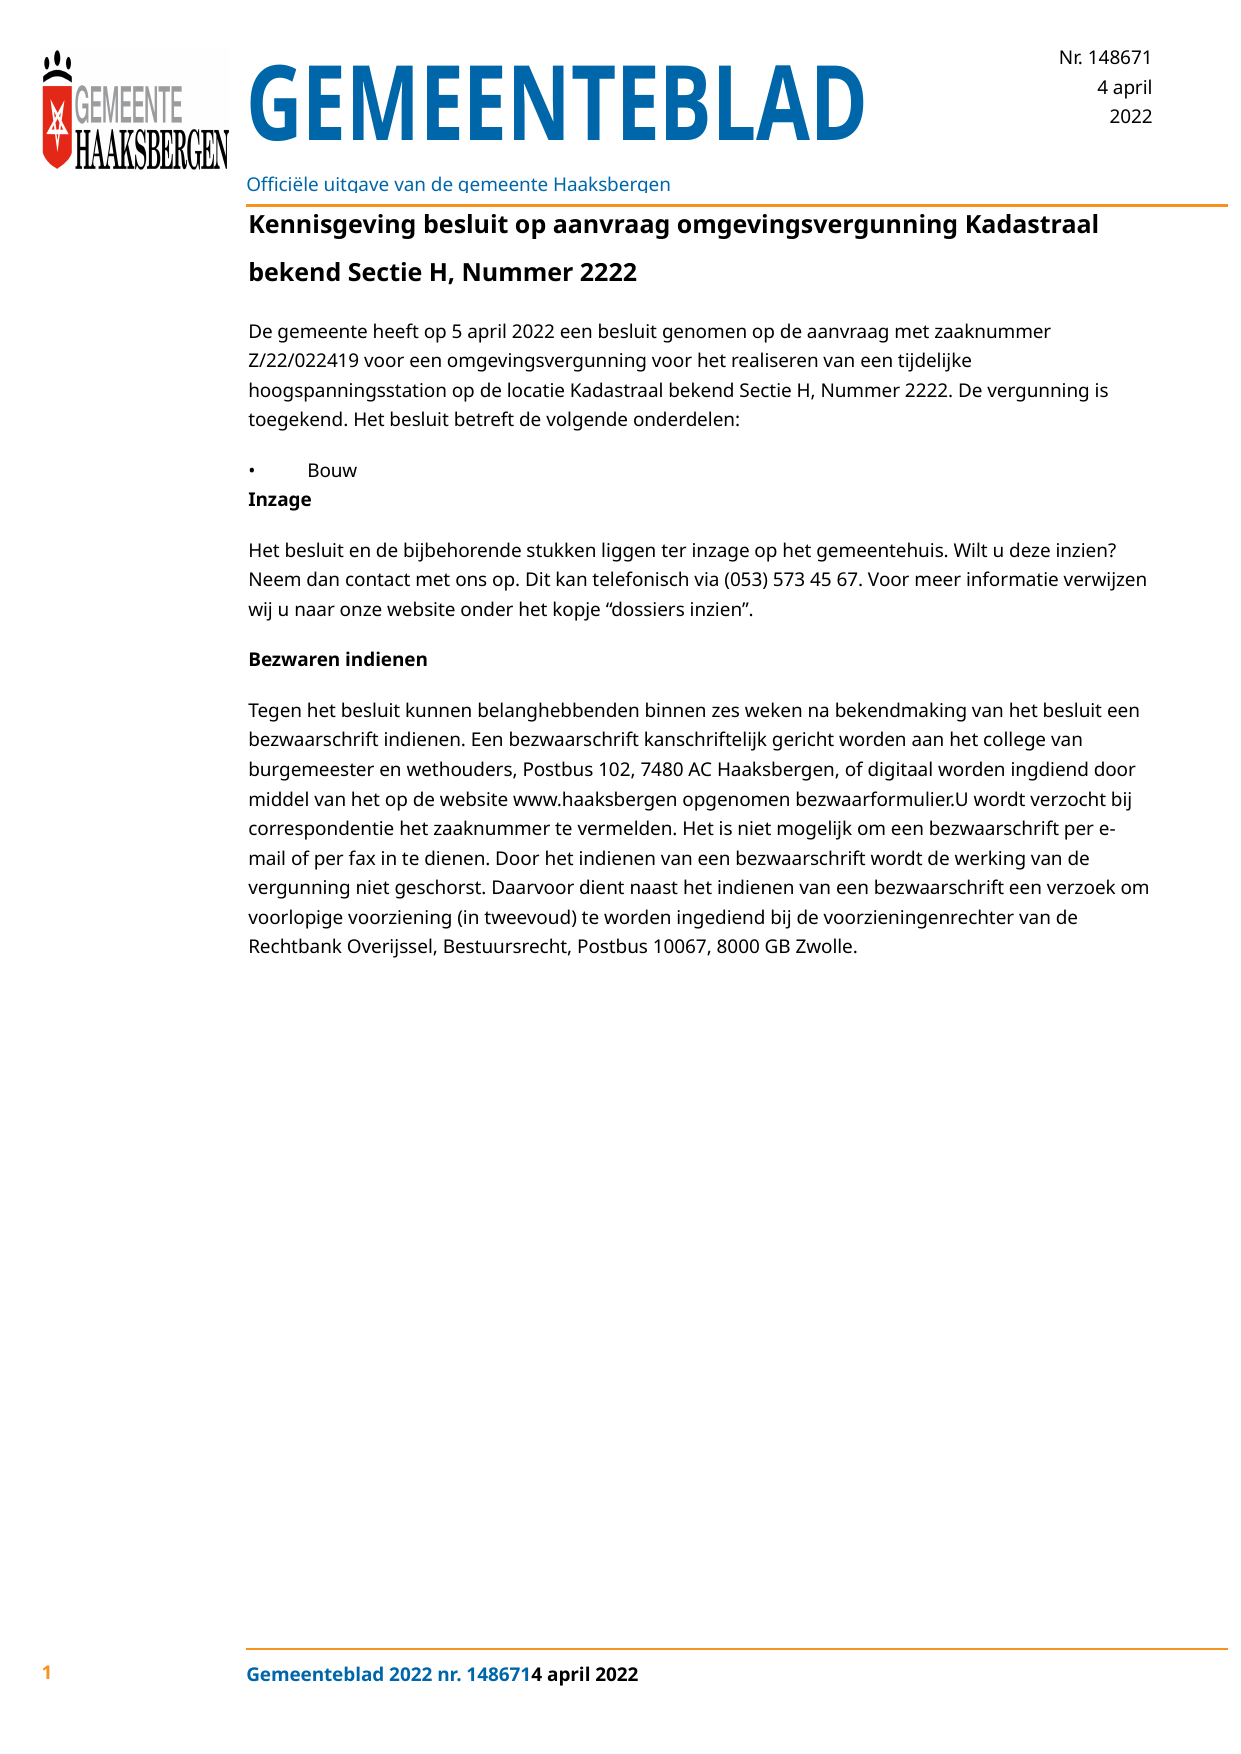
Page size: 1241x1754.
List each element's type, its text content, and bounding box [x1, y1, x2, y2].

text Tegen het besluit kunnen belanghebbenden binnen zes weken na bekendmaking van het besluit een bezwaarschrift indienen. Een bezwaarschrift kanschriftelijk gericht worden aan het college van burgemeester en wethouders, Postbus 102, 7480 AC Haaksbergen, of digitaal worden ingdiend door middel van het op de website www.haaksbergen opgenomen bezwaarformulier.U wordt verzocht bij correspondentie het zaaknummer te vermelden. Het is niet mogelijk om een bezwaarschrift per e-mail of per fax in te dienen. Door het indienen van een bezwaarschrift wordt de werking van de vergunning niet geschorst. Daarvoor dient naast het indienen van een bezwaarschrift een verzoek om voorlopige voorziening (in tweevoud) te worden ingediend bij de voorzieningenrechter van de Rechtbank Overijssel, Bestuursrecht, Postbus 10067, 8000 GB Zwolle. [248, 697, 1152, 959]
picture [41, 47, 231, 172]
text Bezwaren indienen [248, 647, 1152, 672]
text Het besluit en de bijbehorende stukken liggen ter inzage op het gemeentehuis. Wilt u deze inzien? Neem dan contact met ons op. Dit kan telefonisch via (053) 573 45 67. Voor meer informatie verwijzen wij u naar onze website onder het kopje “dossiers inzien”. [248, 537, 1152, 622]
text Inzage [248, 487, 1152, 512]
text Kennisgeving besluit op aanvraag omgevingsvergunning Kadastraal bekend Sectie H, Nummer 2222 [248, 207, 1152, 288]
list Bouw [248, 457, 1152, 483]
text De gemeente heeft op 5 april 2022 een besluit genomen op de aanvraag met zaaknummer Z/22/022419 voor een omgevingsvergunning voor het realiseren van een tijdelijke hoogspanningsstation op de locatie Kadastraal bekend Sectie H, Nummer 2222. De vergunning is toegekend. Het besluit betreft de volgende onderdelen: [248, 318, 1152, 432]
